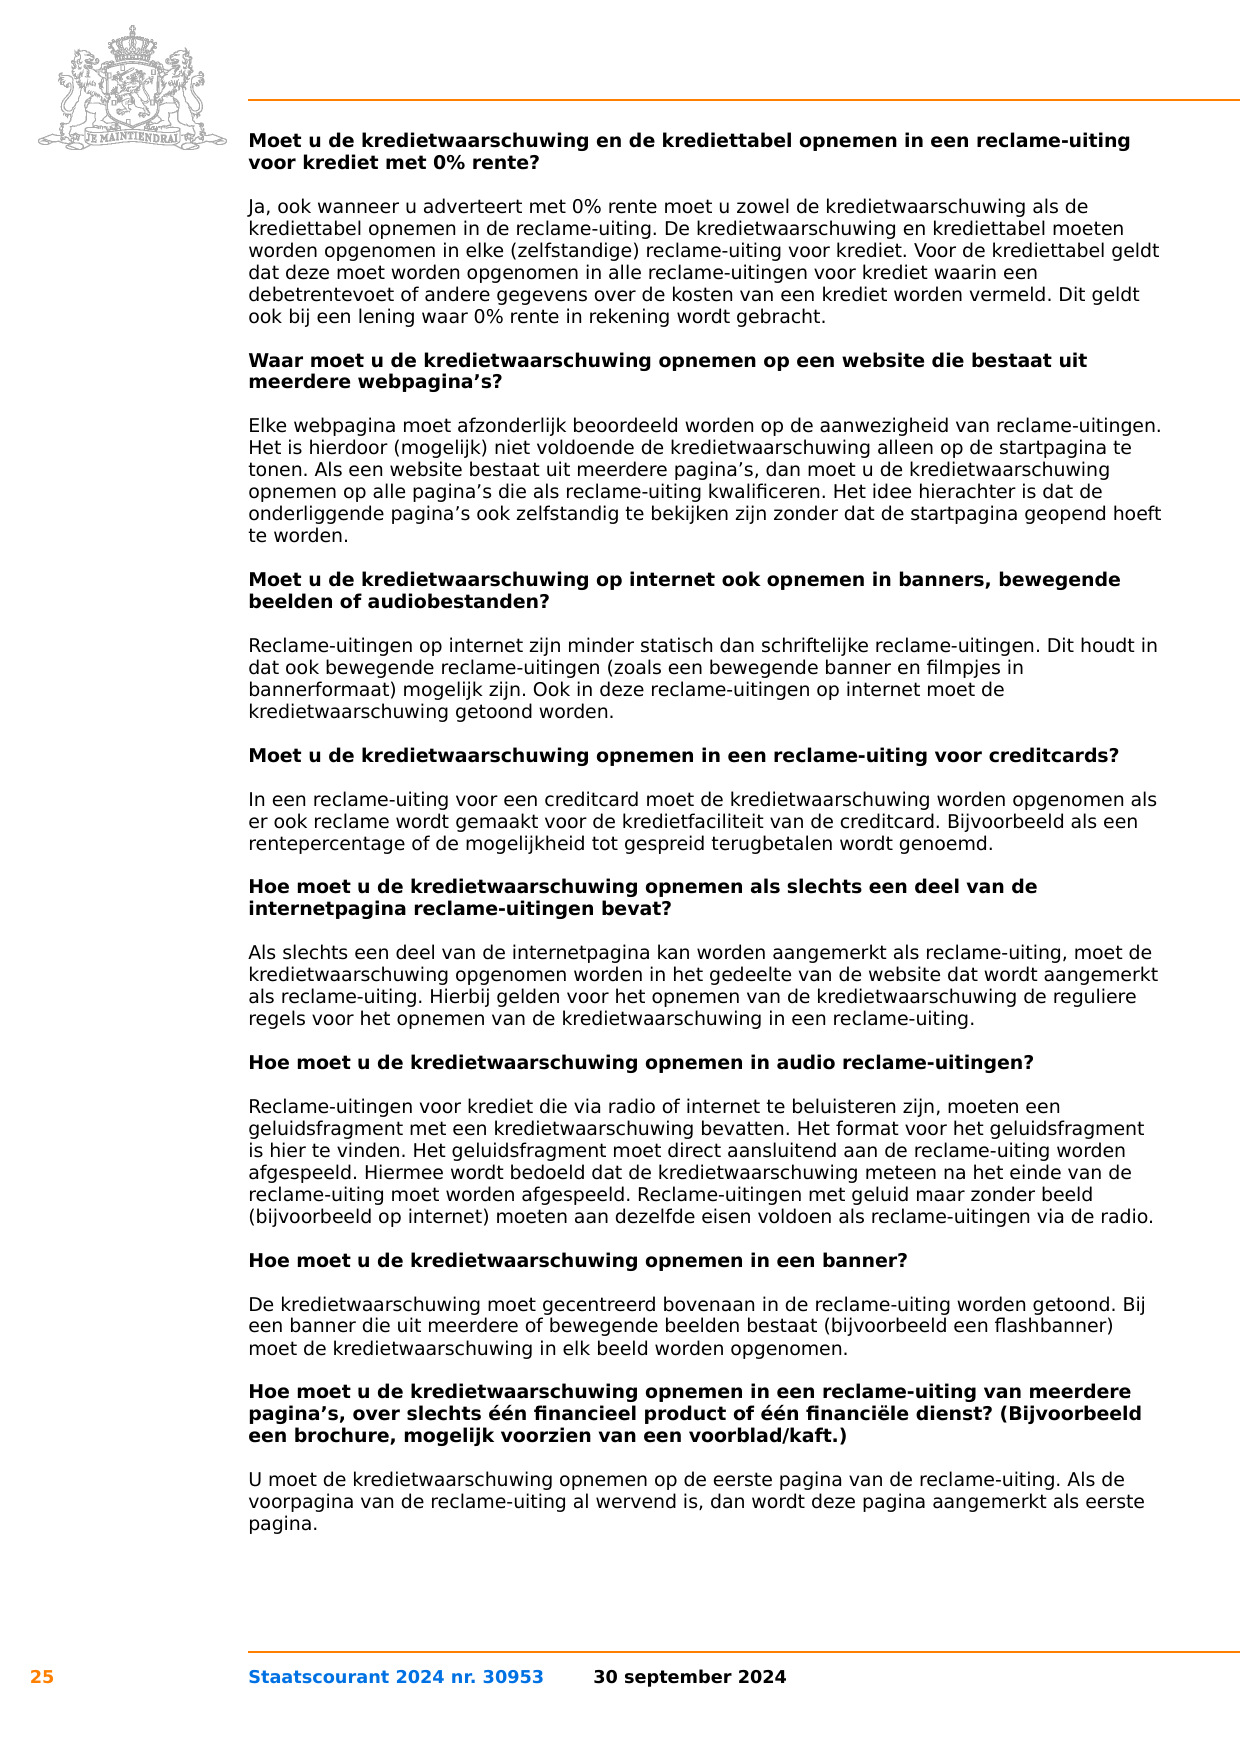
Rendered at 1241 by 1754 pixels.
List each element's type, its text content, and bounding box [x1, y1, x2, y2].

subtitle Hoe moet u de kredietwaarschuwing opnemen in audio reclame-uitingen? [248, 1052, 1163, 1074]
text Elke webpagina moet afzonderlijk beoordeeld worden op de aanwezigheid van reclame-uitingen. Het is hierdoor (mogelijk) niet voldoende de kredietwaarschuwing alleen op de startpagina te tonen. Als een website bestaat uit meerdere pagina’s, dan moet u de kredietwaarschuwing opnemen op alle pagina’s die als reclame-uiting kwalificeren. Het idee hierachter is dat de onderliggende pagina’s ook zelfstandig te bekijken zijn zonder dat de startpagina geopend hoeft te worden. [248, 415, 1163, 547]
subtitle Moet u de kredietwaarschuwing op internet ook opnemen in banners, bewegende beelden of audiobestanden? [248, 569, 1163, 613]
subtitle Moet u de kredietwaarschuwing opnemen in een reclame-uiting voor creditcards? [248, 745, 1163, 767]
subtitle Waar moet u de kredietwaarschuwing opnemen op een website die bestaat uit meerdere webpagina’s? [248, 349, 1163, 393]
text De kredietwaarschuwing moet gecentreerd bovenaan in de reclame-uiting worden getoond. Bij een banner die uit meerdere of bewegende beelden bestaat (bijvoorbeeld een flashbanner) moet de kredietwaarschuwing in elk beeld worden opgenomen. [248, 1293, 1163, 1359]
subtitle Hoe moet u de kredietwaarschuwing opnemen als slechts een deel van de internetpagina reclame-uitingen bevat? [248, 876, 1163, 920]
text Reclame-uitingen op internet zijn minder statisch dan schriftelijke reclame-uitingen. Dit houdt in dat ook bewegende reclame-uitingen (zoals een bewegende banner en filmpjes in bannerformaat) mogelijk zijn. Ook in deze reclame-uitingen op internet moet de kredietwaarschuwing getoond worden. [248, 635, 1163, 723]
picture [38, 25, 227, 150]
subtitle Hoe moet u de kredietwaarschuwing opnemen in een banner? [248, 1249, 1163, 1272]
text U moet de kredietwaarschuwing opnemen op de eerste pagina van de reclame-uiting. Als de voorpagina van de reclame-uiting al wervend is, dan wordt deze pagina aangemerkt als eerste pagina. [248, 1469, 1163, 1535]
subtitle Moet u de kredietwaarschuwing en de krediettabel opnemen in een reclame-uiting voor krediet met 0% rente? [248, 130, 1163, 174]
subtitle Hoe moet u de kredietwaarschuwing opnemen in een reclame-uiting van meerdere pagina’s, over slechts één financieel product of één financiële dienst? (Bijvoorbeeld een brochure, mogelijk voorzien van een voorblad/kaft.) [248, 1381, 1163, 1447]
text Reclame-uitingen voor krediet die via radio of internet te beluisteren zijn, moeten een geluidsfragment met een kredietwaarschuwing bevatten. Het format voor het geluidsfragment is hier te vinden. Het geluidsfragment moet direct aansluitend aan de reclame-uiting worden afgespeeld. Hiermee wordt bedoeld dat de kredietwaarschuwing meteen na het einde van de reclame-uiting moet worden afgespeeld. Reclame-uitingen met geluid maar zonder beeld (bijvoorbeeld op internet) moeten aan dezelfde eisen voldoen als reclame-uitingen via de radio. [248, 1096, 1163, 1228]
text Ja, ook wanneer u adverteert met 0% rente moet u zowel de kredietwaarschuwing als de krediettabel opnemen in de reclame-uiting. De kredietwaarschuwing en krediettabel moeten worden opgenomen in elke (zelfstandige) reclame-uiting voor krediet. Voor de krediettabel geldt dat deze moet worden opgenomen in alle reclame-uitingen voor krediet waarin een debetrentevoet of andere gegevens over de kosten van een krediet worden vermeld. Dit geldt ook bij een lening waar 0% rente in rekening wordt gebracht. [248, 196, 1163, 328]
text Als slechts een deel van de internetpagina kan worden aangemerkt als reclame-uiting, moet de kredietwaarschuwing opgenomen worden in het gedeelte van de website dat wordt aangemerkt als reclame-uiting. Hierbij gelden voor het opnemen van de kredietwaarschuwing de reguliere regels voor het opnemen van de kredietwaarschuwing in een reclame-uiting. [248, 942, 1163, 1030]
text In een reclame-uiting voor een creditcard moet de kredietwaarschuwing worden opgenomen als er ook reclame wordt gemaakt voor de kredietfaciliteit van de creditcard. Bijvoorbeeld als een rentepercentage of de mogelijkheid tot gespreid terugbetalen wordt genoemd. [248, 788, 1163, 854]
